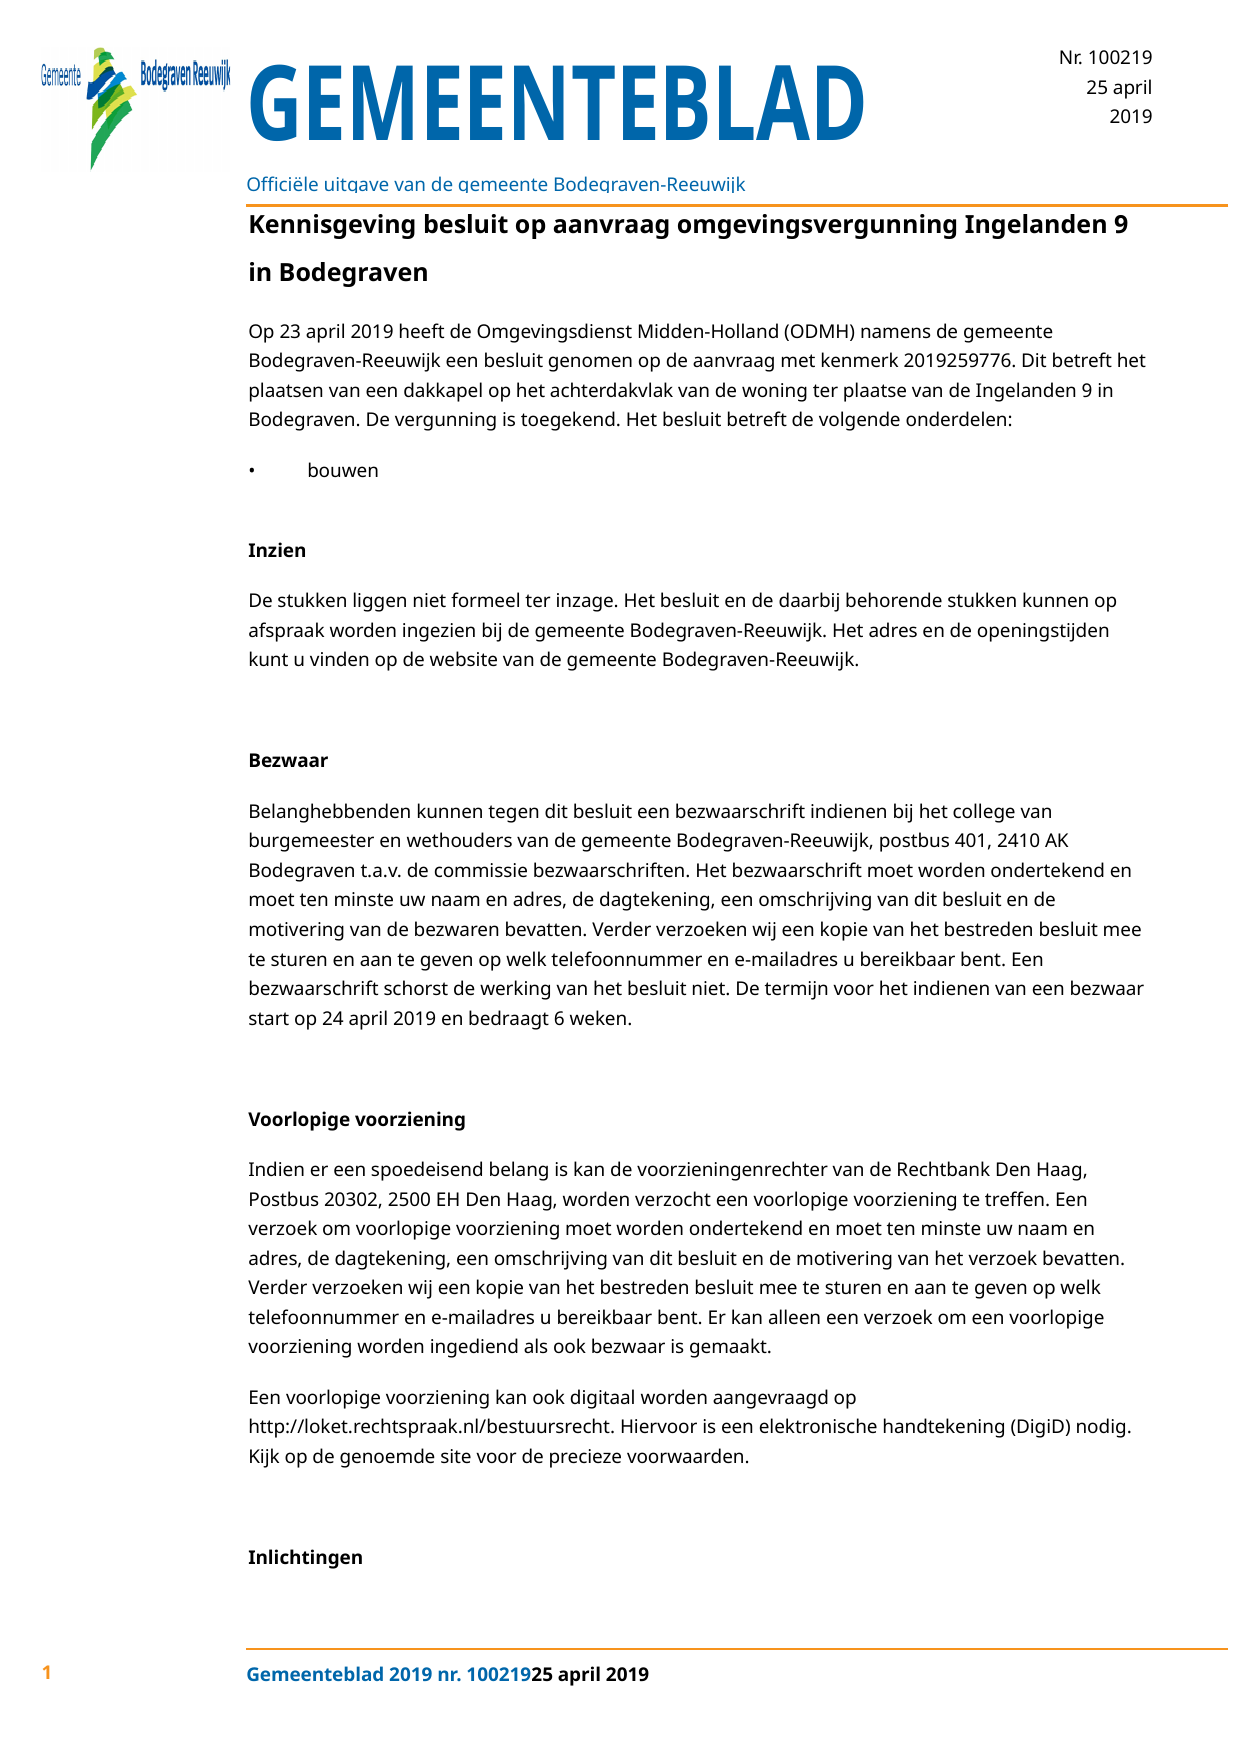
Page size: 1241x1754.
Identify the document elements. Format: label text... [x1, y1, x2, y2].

picture [41, 47, 231, 172]
text Inzien [248, 537, 1152, 563]
text Kennisgeving besluit op aanvraag omgevingsvergunning Ingelanden 9 in Bodegraven [248, 207, 1152, 288]
list bouwen [248, 457, 1152, 483]
text Inlichtingen [248, 1544, 1152, 1570]
text Voorlopige voorziening [248, 1106, 1152, 1132]
text Belanghebbenden kunnen tegen dit besluit een bezwaarschrift indienen bij het college van burgemeester en wethouders van de gemeente Bodegraven-Reeuwijk, postbus 401, 2410 AK Bodegraven t.a.v. de commissie bezwaarschriften. Het bezwaarschrift moet worden ondertekend en moet ten minste uw naam en adres, de dagtekening, een omschrijving van dit besluit en de motivering van de bezwaren bevatten. Verder verzoeken wij een kopie van het bestreden besluit mee te sturen en aan te geven op welk telefoonnummer en e-mailadres u bereikbaar bent. Een bezwaarschrift schorst de werking van het besluit niet. De termijn voor het indienen van een bezwaar start op 24 april 2019 en bedraagt 6 weken. [248, 798, 1152, 1031]
text Op 23 april 2019 heeft de Omgevingsdienst Midden-Holland (ODMH) namens de gemeente Bodegraven-Reeuwijk een besluit genomen op de aanvraag met kenmerk 2019259776. Dit betreft het plaatsen van een dakkapel op het achterdakvlak van de woning ter plaatse van de Ingelanden 9 in Bodegraven. De vergunning is toegekend. Het besluit betreft de volgende onderdelen: [248, 318, 1152, 432]
text Een voorlopige voorziening kan ook digitaal worden aangevraagd op http://loket.rechtspraak.nl/bestuursrecht. Hiervoor is een elektronische handtekening (DigiD) nodig. Kijk op de genoemde site voor de precieze voorwaarden. [248, 1384, 1152, 1469]
text De stukken liggen niet formeel ter inzage. Het besluit en de daarbij behorende stukken kunnen op afspraak worden ingezien bij de gemeente Bodegraven-Reeuwijk. Het adres en de openingstijden kunt u vinden op de website van de gemeente Bodegraven-Reeuwijk. [248, 587, 1152, 672]
text Bezwaar [248, 747, 1152, 773]
text Indien er een spoedeisend belang is kan de voorzieningenrechter van de Rechtbank Den Haag, Postbus 20302, 2500 EH Den Haag, worden verzocht een voorlopige voorziening te treffen. Een verzoek om voorlopige voorziening moet worden ondertekend en moet ten minste uw naam en adres, de dagtekening, een omschrijving van dit besluit en de motivering van het verzoek bevatten. Verder verzoeken wij een kopie van het bestreden besluit mee te sturen en aan te geven op welk telefoonnummer en e-mailadres u bereikbaar bent. Er kan alleen een verzoek om een voorlopige voorziening worden ingediend als ook bezwaar is gemaakt. [248, 1156, 1152, 1359]
